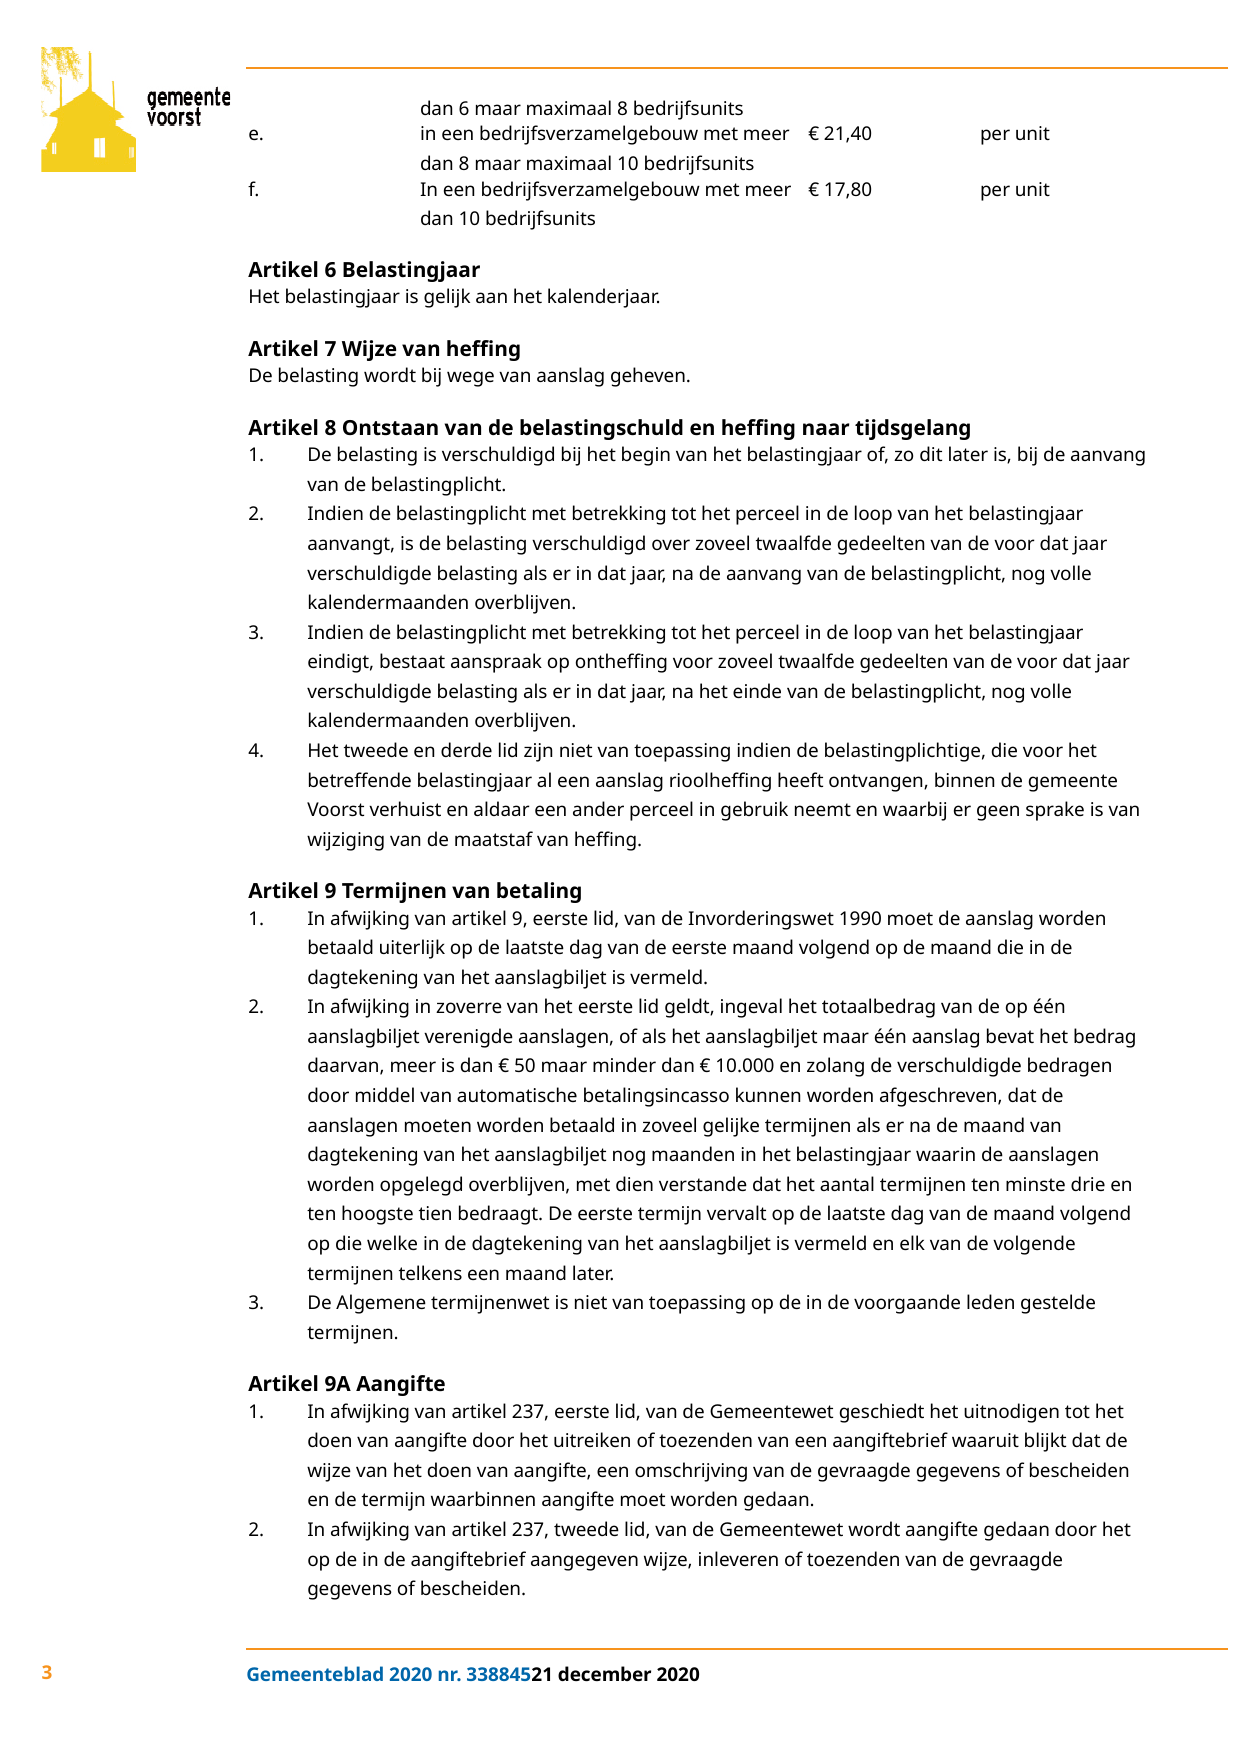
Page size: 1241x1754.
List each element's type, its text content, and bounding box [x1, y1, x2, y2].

list In afwijking in zoverre van het eerste lid geldt, ingeval het totaalbedrag van de op één aanslagbiljet verenigde aanslagen, of als het aanslagbiljet maar één aanslag bevat het bedrag daarvan, meer is dan € 50 maar minder dan € 10.000 en zolang de verschuldigde bedragen door middel van automatische betalingsincasso kunnen worden afgeschreven, dat de aanslagen moeten worden betaald in zoveel gelijke termijnen als er na de maand van dagtekening van het aanslagbiljet nog maanden in het belastingjaar waarin de aanslagen worden opgelegd overblijven, met dien verstande dat het aantal termijnen ten minste drie en ten hoogste tien bedraagt. De eerste termijn vervalt op de laatste dag van de maand volgend op die welke in de dagtekening van het aanslagbiljet is vermeld en elk van de volgende termijnen telkens een maand later. [248, 993, 1152, 1286]
table_cell per unit [980, 121, 1152, 176]
table_cell dan 6 maar maximaal 8 bedrijfsunits [420, 95, 808, 121]
table_cell e. [248, 121, 420, 176]
list In afwijking van artikel 237, tweede lid, van de Gemeentewet wordt aangifte gedaan door het op de in de aangiftebrief aangegeven wijze, inleveren of toezenden van de gevraagde gegevens of bescheiden. [248, 1516, 1152, 1601]
table_cell In een bedrijfsverzamelgebouw met meer dan 10 bedrijfsunits [420, 176, 808, 231]
table_cell [248, 95, 420, 121]
table_cell [980, 95, 1152, 121]
text Het belastingjaar is gelijk aan het kalenderjaar. [248, 284, 1152, 309]
text Artikel 9 Termijnen van betaling [248, 876, 1152, 905]
text Artikel 8 Ontstaan van de belastingschuld en heffing naar tijdsgelang [248, 413, 1152, 441]
table_cell € 21,40 [808, 121, 980, 176]
list De belasting is verschuldigd bij het begin van het belastingjaar of, zo dit later is, bij de aanvang van de belastingplicht. [248, 441, 1152, 497]
list Indien de belastingplicht met betrekking tot het perceel in de loop van het belastingjaar eindigt, bestaat aanspraak op ontheffing voor zoveel twaalfde gedeelten van de voor dat jaar verschuldigde belasting als er in dat jaar, na het einde van de belastingplicht, nog volle kalendermaanden overblijven. [248, 619, 1152, 733]
table_cell [808, 95, 980, 121]
list Het tweede en derde lid zijn niet van toepassing indien de belastingplichtige, die voor het betreffende belastingjaar al een aanslag rioolheffing heeft ontvangen, binnen de gemeente Voorst verhuist en aldaar een ander perceel in gebruik neemt en waarbij er geen sprake is van wijziging van de maatstaf van heffing. [248, 737, 1152, 852]
picture [41, 47, 231, 172]
table_cell per unit [980, 176, 1152, 231]
text De belasting wordt bij wege van aanslag geheven. [248, 362, 1152, 388]
table_cell € 17,80 [808, 176, 980, 231]
list In afwijking van artikel 237, eerste lid, van de Gemeentewet geschiedt het uitnodigen tot het doen van aangifte door het uitreiken of toezenden van een aangiftebrief waaruit blijkt dat de wijze van het doen van aangifte, een omschrijving van de gevraagde gegevens of bescheiden en de termijn waarbinnen aangifte moet worden gedaan. [248, 1398, 1152, 1512]
table_cell in een bedrijfsverzamelgebouw met meer dan 8 maar maximaal 10 bedrijfsunits [420, 121, 808, 176]
text Artikel 7 Wijze van heffing [248, 334, 1152, 362]
list Indien de belastingplicht met betrekking tot het perceel in de loop van het belastingjaar aanvangt, is de belasting verschuldigd over zoveel twaalfde gedeelten van de voor dat jaar verschuldigde belasting als er in dat jaar, na de aanvang van de belastingplicht, nog volle kalendermaanden overblijven. [248, 501, 1152, 615]
table_cell f. [248, 176, 420, 231]
list De Algemene termijnenwet is niet van toepassing op de in de voorgaande leden gestelde termijnen. [248, 1289, 1152, 1345]
list In afwijking van artikel 9, eerste lid, van de Invorderingswet 1990 moet de aanslag worden betaald uiterlijk op de laatste dag van de eerste maand volgend op de maand die in de dagtekening van het aanslagbiljet is vermeld. [248, 905, 1152, 990]
text Artikel 6 Belastingjaar [248, 255, 1152, 284]
text Artikel 9A Aangifte [248, 1369, 1152, 1398]
